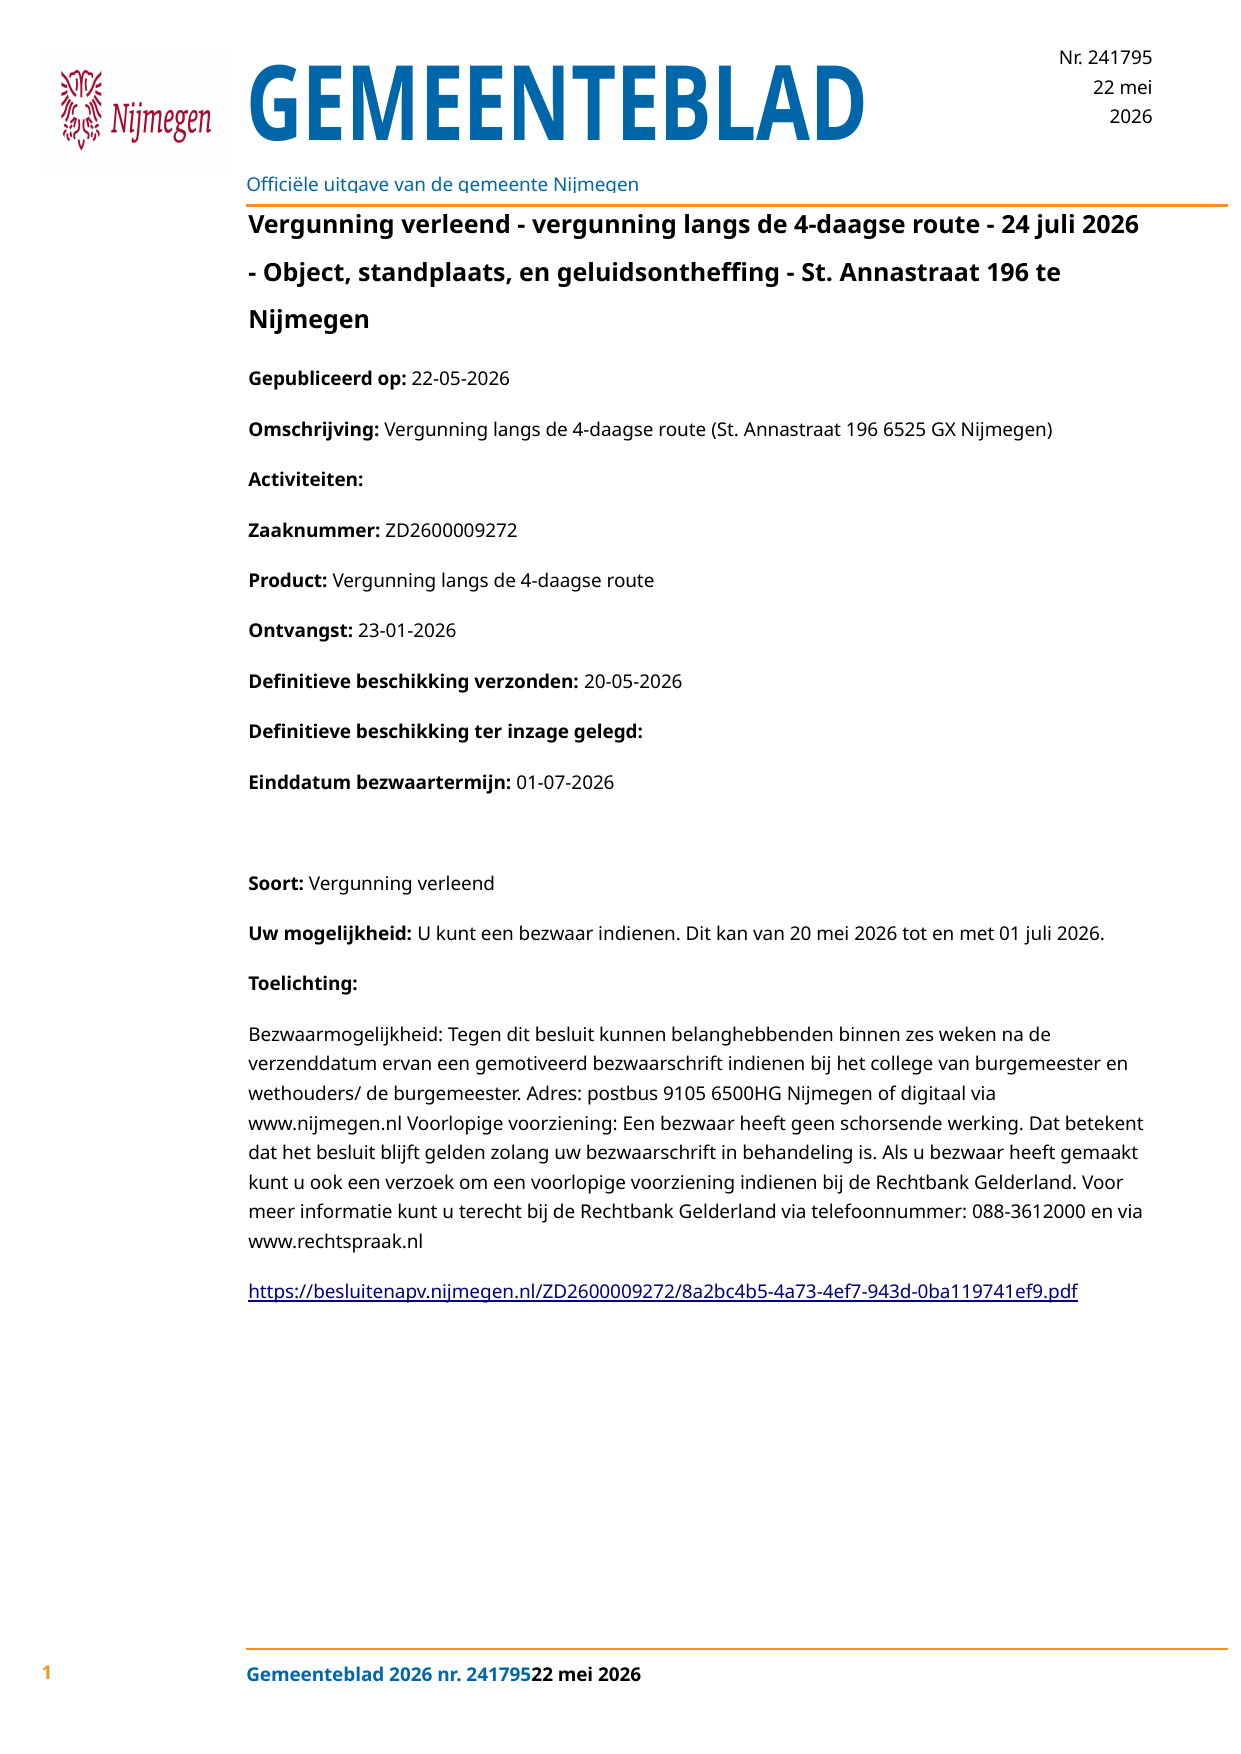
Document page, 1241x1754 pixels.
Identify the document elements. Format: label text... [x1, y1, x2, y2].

text Definitieve beschikking verzonden: 20-05-2026 [248, 668, 1152, 694]
text Einddatum bezwaartermijn: 01-07-2026 [248, 769, 1152, 794]
text Omschrijving: Vergunning langs de 4-daagse route (St. Annastraat 196 6525 GX Nijmegen) [248, 416, 1152, 442]
text Ontvangst: 23-01-2026 [248, 618, 1152, 643]
text Gepubliceerd op: 22-05-2026 [248, 366, 1152, 391]
text Activiteiten: [248, 466, 1152, 492]
text https://besluitenapv.nijmegen.nl/ZD2600009272/8a2bc4b5-4a73-4ef7-943d-0ba119741ef9.pdf [248, 1278, 1152, 1304]
text Vergunning verleend - vergunning langs de 4-daagse route - 24 juli 2026 - Object, standplaats, en geluidsontheffing - St. Annastraat 196 te Nijmegen [248, 207, 1152, 336]
text Bezwaarmogelijkheid: Tegen dit besluit kunnen belanghebbenden binnen zes weken na de verzenddatum ervan een gemotiveerd bezwaarschrift indienen bij het college van burgemeester en wethouders/ de burgemeester. Adres: postbus 9105 6500HG Nijmegen of digitaal via www.nijmegen.nl Voorlopige voorziening: Een bezwaar heeft geen schorsende werking. Dat betekent dat het besluit blijft gelden zolang uw bezwaarschrift in behandeling is. Als u bezwaar heeft gemaakt kunt u ook een verzoek om een voorlopige voorziening indienen bij de Rechtbank Gelderland. Voor meer informatie kunt u terecht bij de Rechtbank Gelderland via telefoonnummer: 088-3612000 en via www.rechtspraak.nl [248, 1021, 1152, 1254]
text Uw mogelijkheid: U kunt een bezwaar indienen. Dit kan van 20 mei 2026 tot en met 01 juli 2026. [248, 920, 1152, 946]
text Toelichting: [248, 971, 1152, 996]
text Definitieve beschikking ter inzage gelegd: [248, 718, 1152, 744]
picture [41, 47, 231, 172]
text Zaaknummer: ZD2600009272 [248, 517, 1152, 542]
text Product: Vergunning langs de 4-daagse route [248, 567, 1152, 593]
text Soort: Vergunning verleend [248, 870, 1152, 895]
